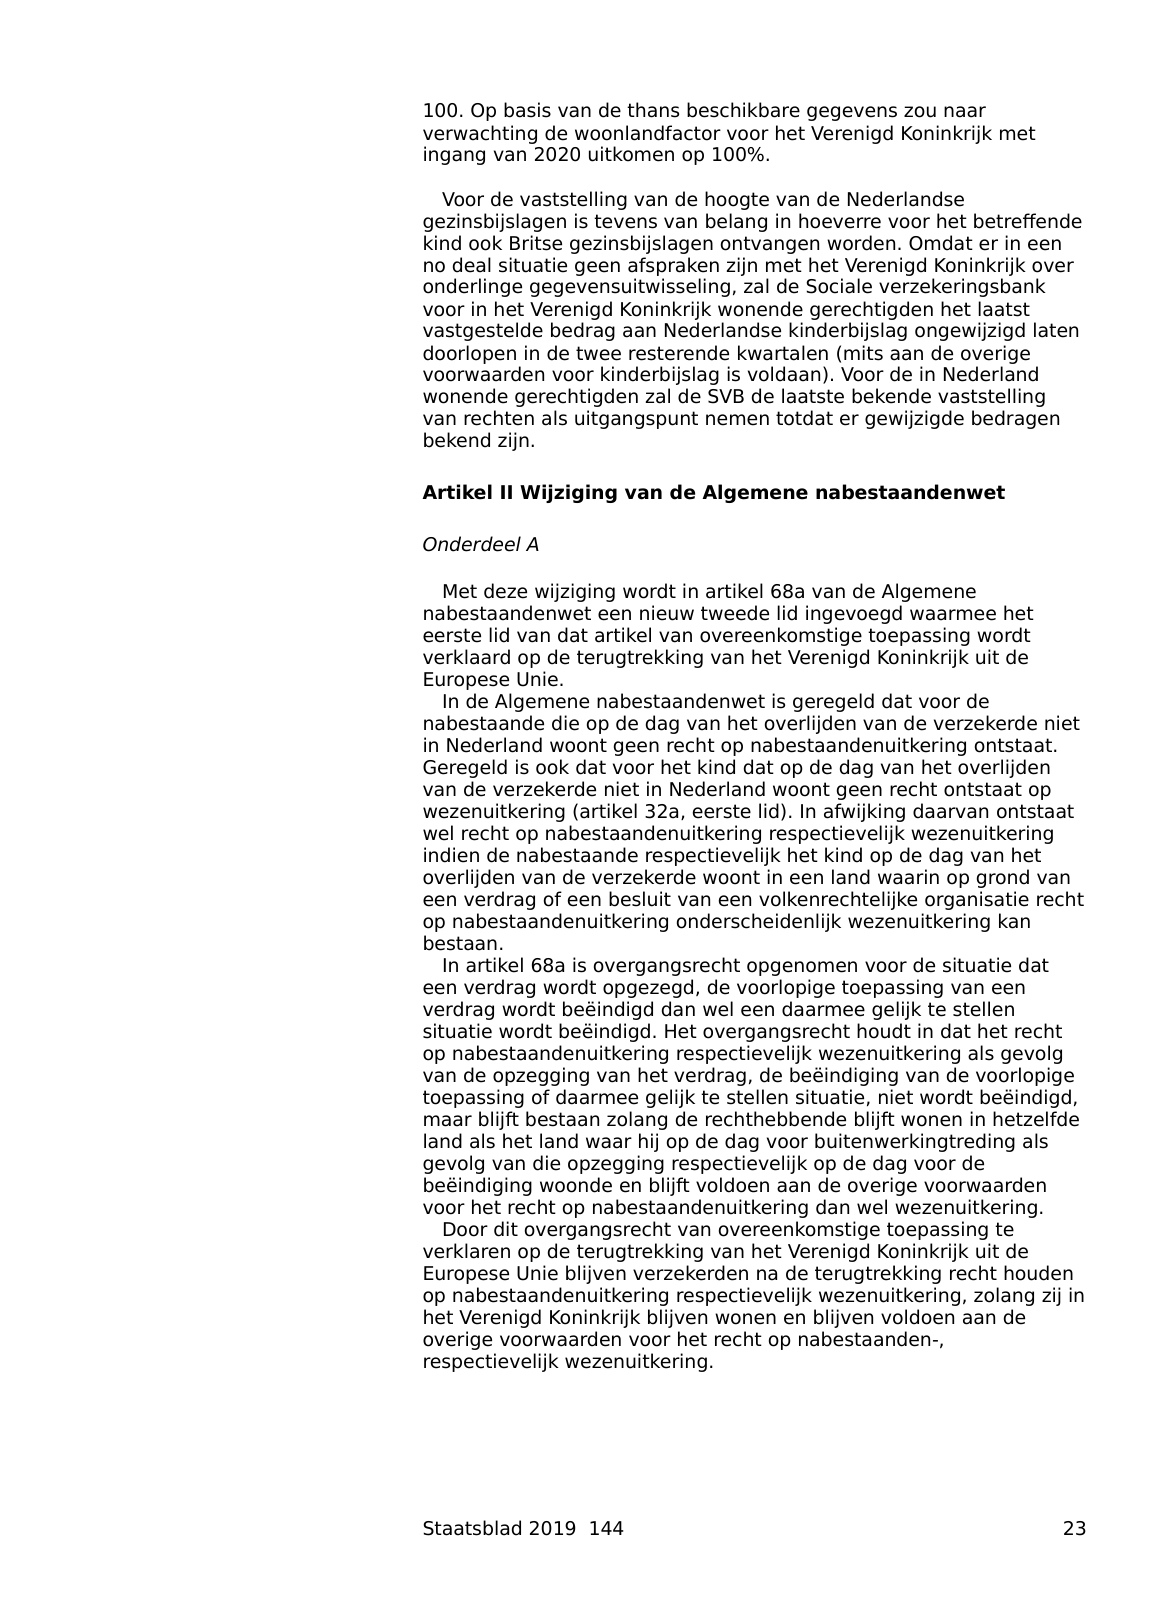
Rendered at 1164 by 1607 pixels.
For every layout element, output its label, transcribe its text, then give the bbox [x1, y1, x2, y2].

subtitle Onderdeel A [422, 534, 1087, 556]
text 100. Op basis van de thans beschikbare gegevens zou naar verwachting de woonlandfactor voor het Verenigd Koninkrijk met ingang van 2020 uitkomen op 100%. [422, 100, 1087, 166]
text In artikel 68a is overgangsrecht opgenomen voor de situatie dat een verdrag wordt opgezegd, de voorlopige toepassing van een verdrag wordt beëindigd dan wel een daarmee gelijk te stellen situatie wordt beëindigd. Het overgangsrecht houdt in dat het recht op nabestaandenuitkering respectievelijk wezenuitkering als gevolg van de opzegging van het verdrag, de beëindiging van de voorlopige toepassing of daarmee gelijk te stellen situatie, niet wordt beëindigd, maar blijft bestaan zolang de rechthebbende blijft wonen in hetzelfde land als het land waar hij op de dag voor buitenwerkingtreding als gevolg van die opzegging respectievelijk op de dag voor de beëindiging woonde en blijft voldoen aan de overige voorwaarden voor het recht op nabestaandenuitkering dan wel wezenuitkering. [422, 955, 1087, 1219]
subtitle Artikel II Wijziging van de Algemene nabestaandenwet [422, 482, 1087, 504]
text Met deze wijziging wordt in artikel 68a van de Algemene nabestaandenwet een nieuw tweede lid ingevoegd waarmee het eerste lid van dat artikel van overeenkomstige toepassing wordt verklaard op de terugtrekking van het Verenigd Koninkrijk uit de Europese Unie. [422, 581, 1087, 691]
text Voor de vaststelling van de hoogte van de Nederlandse gezinsbijslagen is tevens van belang in hoeverre voor het betreffende kind ook Britse gezinsbijslagen ontvangen worden. Omdat er in een no deal situatie geen afspraken zijn met het Verenigd Koninkrijk over onderlinge gegevensuitwisseling, zal de Sociale verzekeringsbank voor in het Verenigd Koninkrijk wonende gerechtigden het laatst vastgestelde bedrag aan Nederlandse kinderbijslag ongewijzigd laten doorlopen in de twee resterende kwartalen (mits aan de overige voorwaarden voor kinderbijslag is voldaan). Voor de in Nederland wonende gerechtigden zal de SVB de laatste bekende vaststelling van rechten als uitgangspunt nemen totdat er gewijzigde bedragen bekend zijn. [422, 188, 1087, 452]
text In de Algemene nabestaandenwet is geregeld dat voor de nabestaande die op de dag van het overlijden van de verzekerde niet in Nederland woont geen recht op nabestaandenuitkering ontstaat. Geregeld is ook dat voor het kind dat op de dag van het overlijden van de verzekerde niet in Nederland woont geen recht ontstaat op wezenuitkering (artikel 32a, eerste lid). In afwijking daarvan ontstaat wel recht op nabestaandenuitkering respectievelijk wezenuitkering indien de nabestaande respectievelijk het kind op de dag van het overlijden van de verzekerde woont in een land waarin op grond van een verdrag of een besluit van een volkenrechtelijke organisatie recht op nabestaandenuitkering onderscheidenlijk wezenuitkering kan bestaan. [422, 691, 1087, 955]
text Door dit overgangsrecht van overeenkomstige toepassing te verklaren op de terugtrekking van het Verenigd Koninkrijk uit de Europese Unie blijven verzekerden na de terugtrekking recht houden op nabestaandenuitkering respectievelijk wezenuitkering, zolang zij in het Verenigd Koninkrijk blijven wonen en blijven voldoen aan de overige voorwaarden voor het recht op nabestaanden-, respectievelijk wezenuitkering. [422, 1219, 1087, 1372]
